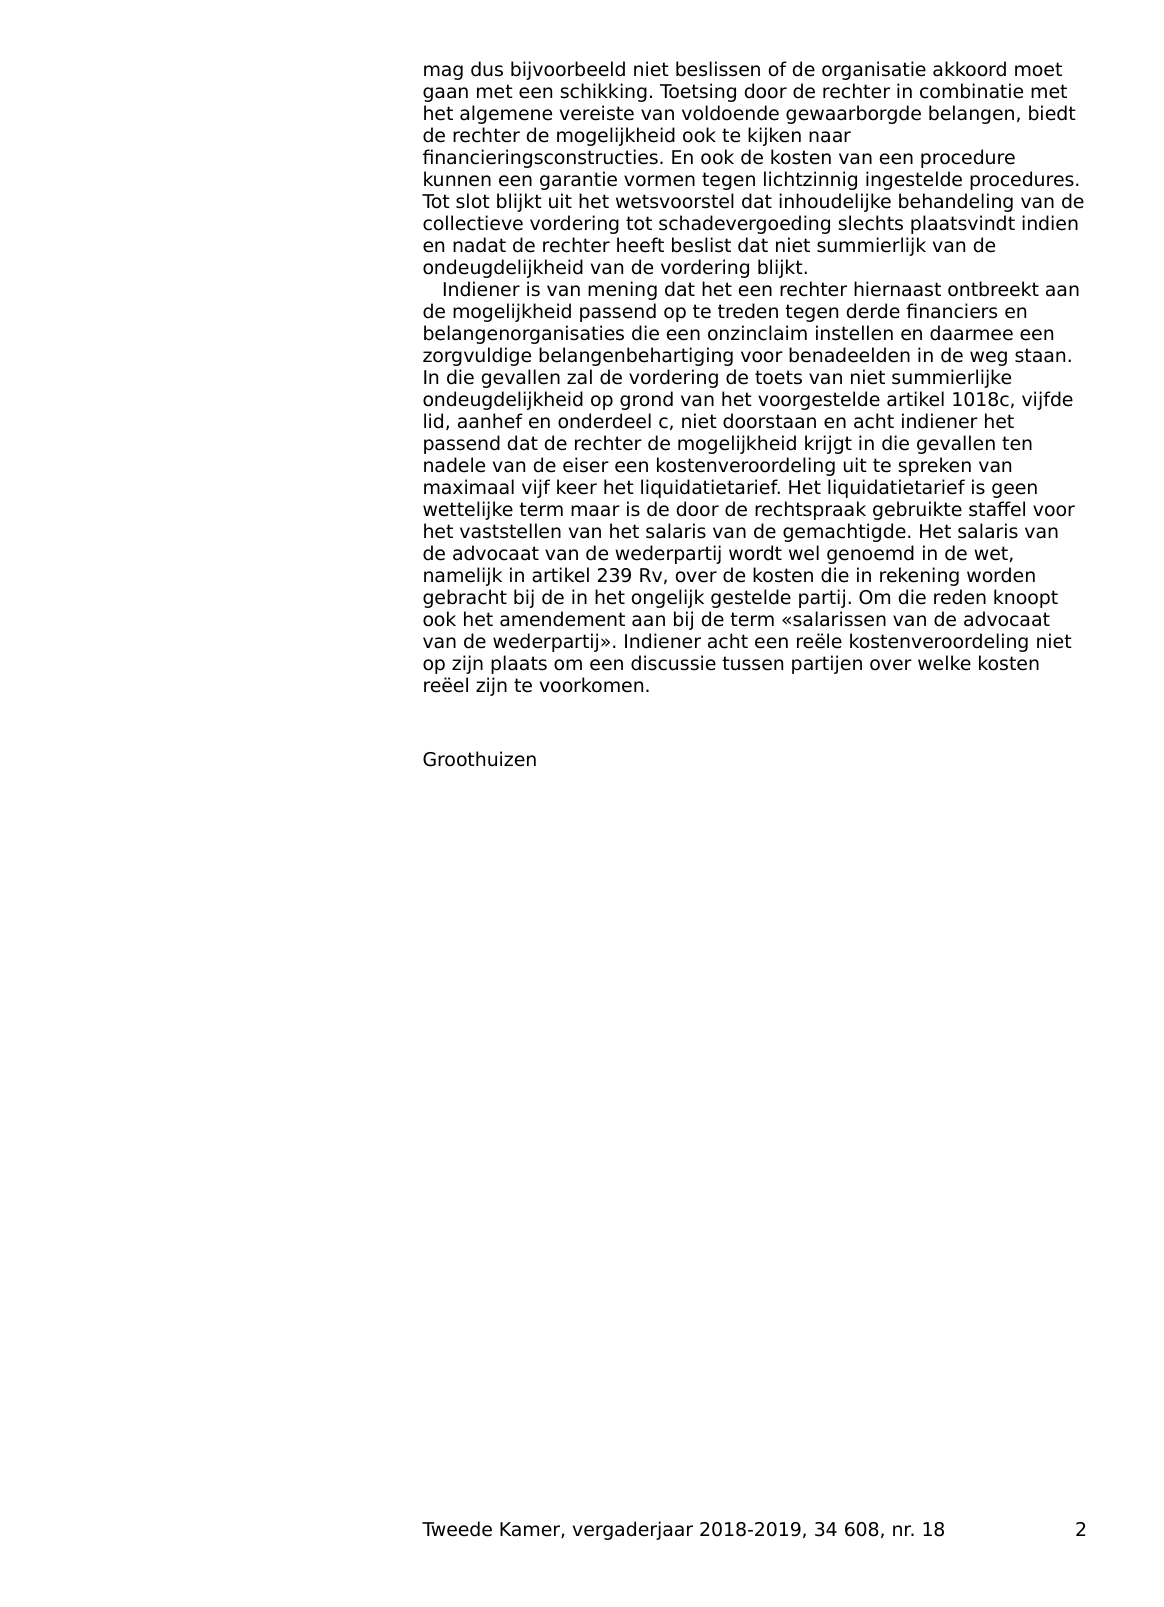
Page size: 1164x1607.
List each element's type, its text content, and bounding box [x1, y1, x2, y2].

text Groothuizen [422, 726, 1087, 770]
text mag dus bijvoorbeeld niet beslissen of de organisatie akkoord moet gaan met een schikking. Toetsing door de rechter in combinatie met het algemene vereiste van voldoende gewaarborgde belangen, biedt de rechter de mogelijkheid ook te kijken naar financieringsconstructies. En ook de kosten van een procedure kunnen een garantie vormen tegen lichtzinnig ingestelde procedures. Tot slot blijkt uit het wetsvoorstel dat inhoudelijke behandeling van de collectieve vordering tot schadevergoeding slechts plaatsvindt indien en nadat de rechter heeft beslist dat niet summierlijk van de ondeugdelijkheid van de vordering blijkt. [422, 59, 1087, 279]
text Indiener is van mening dat het een rechter hiernaast ontbreekt aan de mogelijkheid passend op te treden tegen derde financiers en belangenorganisaties die een onzinclaim instellen en daarmee een zorgvuldige belangenbehartiging voor benadeelden in de weg staan. In die gevallen zal de vordering de toets van niet summierlijke ondeugdelijkheid op grond van het voorgestelde artikel 1018c, vijfde lid, aanhef en onderdeel c, niet doorstaan en acht indiener het passend dat de rechter de mogelijkheid krijgt in die gevallen ten nadele van de eiser een kostenveroordeling uit te spreken van maximaal vijf keer het liquidatietarief. Het liquidatietarief is geen wettelijke term maar is de door de rechtspraak gebruikte staffel voor het vaststellen van het salaris van de gemachtigde. Het salaris van de advocaat van de wederpartij wordt wel genoemd in de wet, namelijk in artikel 239 Rv, over de kosten die in rekening worden gebracht bij de in het ongelijk gestelde partij. Om die reden knoopt ook het amendement aan bij de term «salarissen van de advocaat van de wederpartij». Indiener acht een reële kostenveroordeling niet op zijn plaats om een discussie tussen partijen over welke kosten reëel zijn te voorkomen. [422, 279, 1087, 696]
